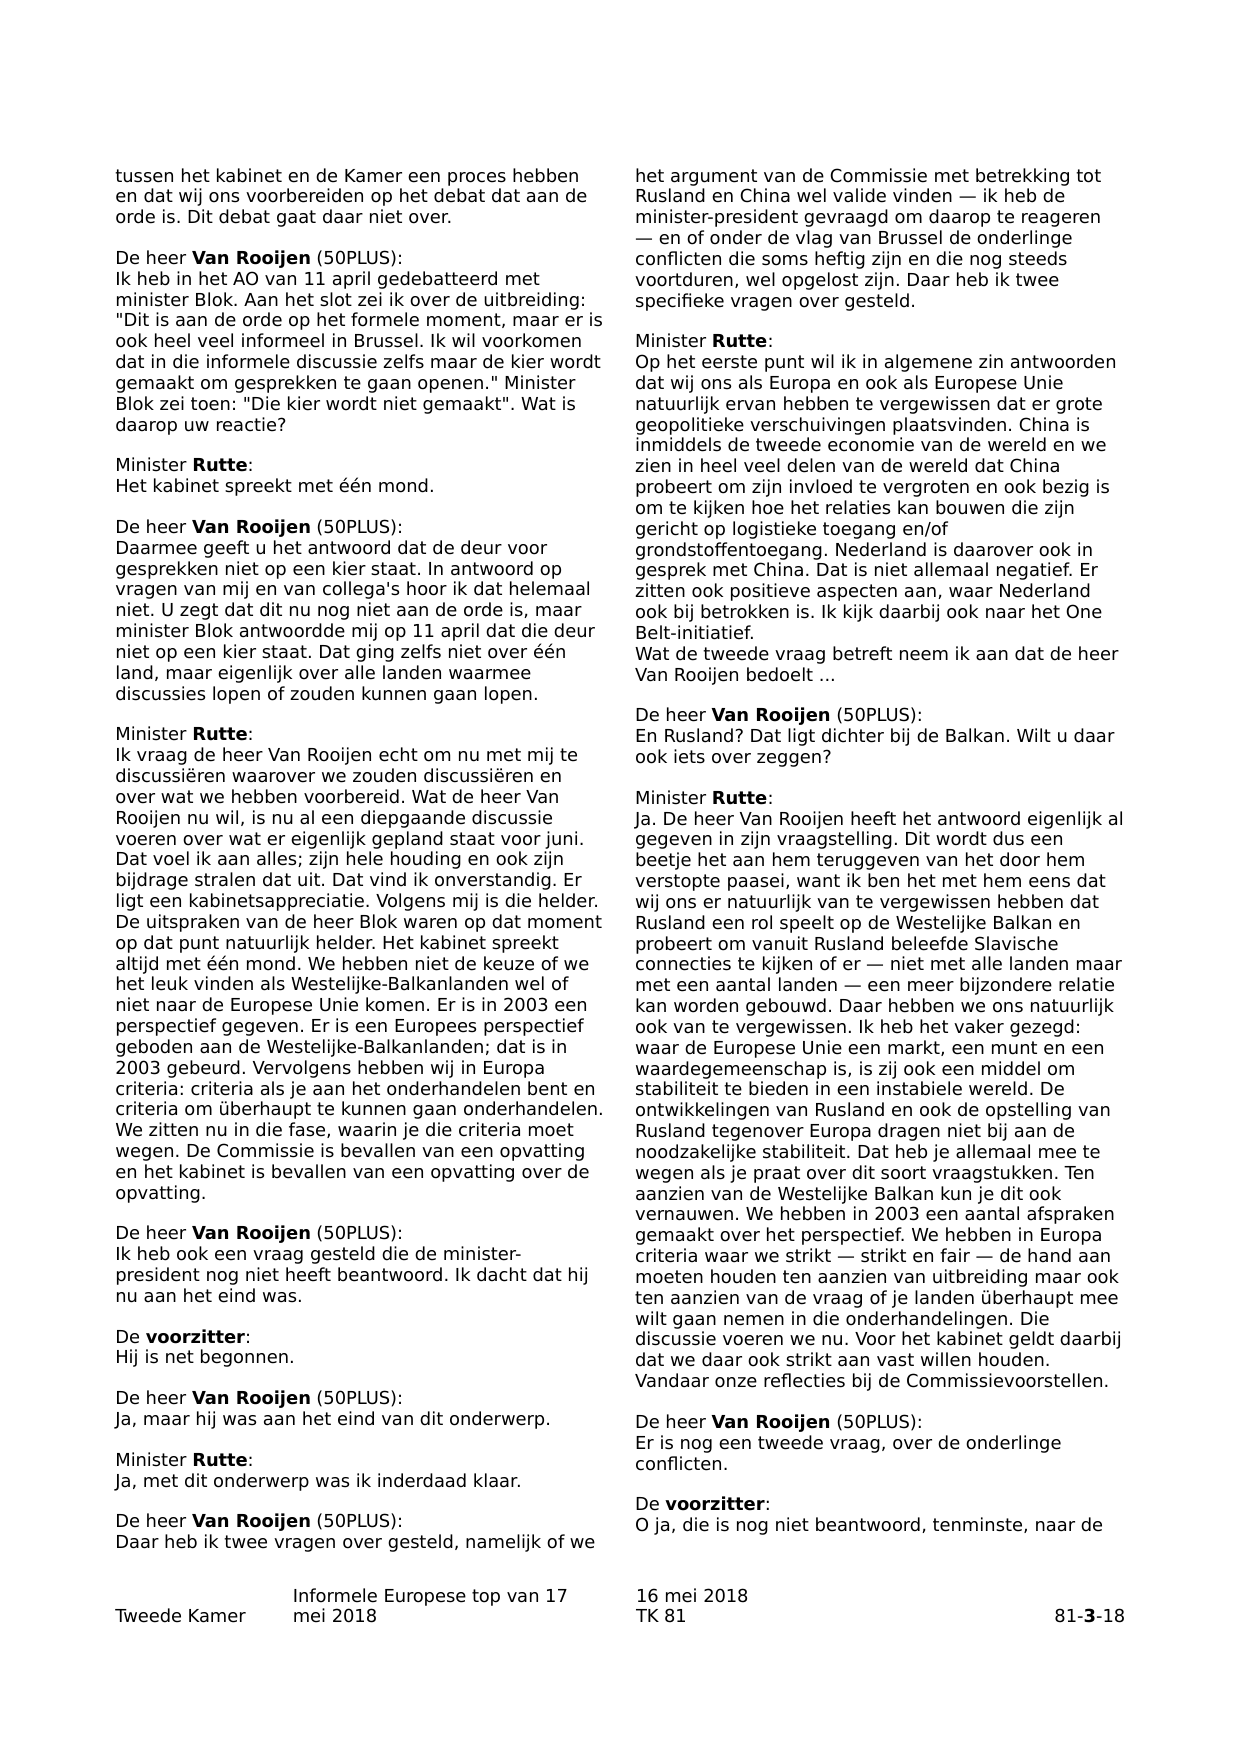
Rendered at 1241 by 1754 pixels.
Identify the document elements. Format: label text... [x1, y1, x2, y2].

text Wat de tweede vraag betreft neem ik aan dat de heer Van Rooijen bedoelt ... [635, 643, 1125, 685]
text Minister Rutte: [115, 455, 605, 476]
text De heer Van Rooijen (50PLUS): [115, 248, 605, 268]
text Minister Rutte: [115, 724, 605, 745]
text Hij is net begonnen. [115, 1347, 605, 1368]
text De voorzitter: [115, 1326, 605, 1347]
text Er is nog een tweede vraag, over de onderlinge conflicten. [635, 1432, 1125, 1474]
text Minister Rutte: [635, 331, 1125, 352]
text Daar heb ik twee vragen over gesteld, namelijk of we [115, 1532, 605, 1553]
text De heer Van Rooijen (50PLUS): [115, 1223, 605, 1244]
text Daarmee geeft u het antwoord dat de deur voor gesprekken niet op een kier staat. In antwoord op vragen van mij en van collega's hoor ik dat helemaal niet. U zegt dat dit nu nog niet aan de orde is, maar minister Blok antwoordde mij op 11 april dat die deur niet op een kier staat. Dat ging zelfs niet over één land, maar eigenlijk over alle landen waarmee discussies lopen of zouden kunnen gaan lopen. [115, 537, 605, 704]
text Het kabinet spreekt met één mond. [115, 476, 605, 497]
text De heer Van Rooijen (50PLUS): [635, 705, 1125, 726]
text De voorzitter: [635, 1494, 1125, 1515]
text De heer Van Rooijen (50PLUS): [635, 1412, 1125, 1432]
text Ik heb in het AO van 11 april gedebatteerd met minister Blok. Aan het slot zei ik over de uitbreiding: "Dit is aan de orde op het formele moment, maar er is ook heel veel informeel in Brussel. Ik wil voorkomen dat in die informele discussie zelfs maar de kier wordt gemaakt om gesprekken te gaan openen." Minister Blok zei toen: "Die kier wordt niet gemaakt". Wat is daarop uw reactie? [115, 268, 605, 435]
text De heer Van Rooijen (50PLUS): [115, 1511, 605, 1532]
text O ja, die is nog niet beantwoord, tenminste, naar de [635, 1515, 1125, 1536]
text Ja. De heer Van Rooijen heeft het antwoord eigenlijk al gegeven in zijn vraagstelling. Dit wordt dus een beetje het aan hem teruggeven van het door hem verstopte paasei, want ik ben het met hem eens dat wij ons er natuurlijk van te vergewissen hebben dat Rusland een rol speelt op de Westelijke Balkan en probeert om vanuit Rusland beleefde Slavische connecties te kijken of er — niet met alle landen maar met een aantal landen — een meer bijzondere relatie kan worden gebouwd. Daar hebben we ons natuurlijk ook van te vergewissen. Ik heb het vaker gezegd: waar de Europese Unie een markt, een munt en een waardegemeenschap is, is zij ook een middel om stabiliteit te bieden in een instabiele wereld. De ontwikkelingen van Rusland en ook de opstelling van Rusland tegenover Europa dragen niet bij aan de noodzakelijke stabiliteit. Dat heb je allemaal mee te wegen als je praat over dit soort vraagstukken. Ten aanzien van de Westelijke Balkan kun je dit ook vernauwen. We hebben in 2003 een aantal afspraken gemaakt over het perspectief. We hebben in Europa criteria waar we strikt — strikt en fair — de hand aan moeten houden ten aanzien van uitbreiding maar ook ten aanzien van de vraag of je landen überhaupt mee wilt gaan nemen in die onderhandelingen. Die discussie voeren we nu. Voor het kabinet geldt daarbij dat we daar ook strikt aan vast willen houden. Vandaar onze reflecties bij de Commissievoorstellen. [635, 808, 1125, 1392]
text Ik heb ook een vraag gesteld die de minister-president nog niet heeft beantwoord. Ik dacht dat hij nu aan het eind was. [115, 1244, 605, 1306]
text Ja, maar hij was aan het eind van dit onderwerp. [115, 1409, 605, 1429]
text tussen het kabinet en de Kamer een proces hebben en dat wij ons voorbereiden op het debat dat aan de orde is. Dit debat gaat daar niet over. [115, 165, 605, 228]
text Ik vraag de heer Van Rooijen echt om nu met mij te discussiëren waarover we zouden discussiëren en over wat we hebben voorbereid. Wat de heer Van Rooijen nu wil, is nu al een diepgaande discussie voeren over wat er eigenlijk gepland staat voor juni. Dat voel ik aan alles; zijn hele houding en ook zijn bijdrage stralen dat uit. Dat vind ik onverstandig. Er ligt een kabinetsappreciatie. Volgens mij is die helder. De uitspraken van de heer Blok waren op dat moment op dat punt natuurlijk helder. Het kabinet spreekt altijd met één mond. We hebben niet de keuze of we het leuk vinden als Westelijke-Balkanlanden wel of niet naar de Europese Unie komen. Er is in 2003 een perspectief gegeven. Er is een Europees perspectief geboden aan de Westelijke-Balkanlanden; dat is in 2003 gebeurd. Vervolgens hebben wij in Europa criteria: criteria als je aan het onderhandelen bent en criteria om überhaupt te kunnen gaan onderhandelen. We zitten nu in die fase, waarin je die criteria moet wegen. De Commissie is bevallen van een opvatting en het kabinet is bevallen van een opvatting over de opvatting. [115, 745, 605, 1203]
text Op het eerste punt wil ik in algemene zin antwoorden dat wij ons als Europa en ook als Europese Unie natuurlijk ervan hebben te vergewissen dat er grote geopolitieke verschuivingen plaatsvinden. China is inmiddels de tweede economie van de wereld en we zien in heel veel delen van de wereld dat China probeert om zijn invloed te vergroten en ook bezig is om te kijken hoe het relaties kan bouwen die zijn gericht op logistieke toegang en/of grondstoffentoegang. Nederland is daarover ook in gesprek met China. Dat is niet allemaal negatief. Er zitten ook positieve aspecten aan, waar Nederland ook bij betrokken is. Ik kijk daarbij ook naar het One Belt-initiatief. [635, 352, 1125, 643]
text het argument van de Commissie met betrekking tot Rusland en China wel valide vinden — ik heb de minister-president gevraagd om daarop te reageren — en of onder de vlag van Brussel de onderlinge conflicten die soms heftig zijn en die nog steeds voortduren, wel opgelost zijn. Daar heb ik twee specifieke vragen over gesteld. [635, 165, 1125, 311]
text Minister Rutte: [115, 1449, 605, 1470]
text Ja, met dit onderwerp was ik inderdaad klaar. [115, 1470, 605, 1491]
text Minister Rutte: [635, 788, 1125, 808]
text De heer Van Rooijen (50PLUS): [115, 1388, 605, 1409]
text En Rusland? Dat ligt dichter bij de Balkan. Wilt u daar ook iets over zeggen? [635, 726, 1125, 768]
text De heer Van Rooijen (50PLUS): [115, 517, 605, 537]
